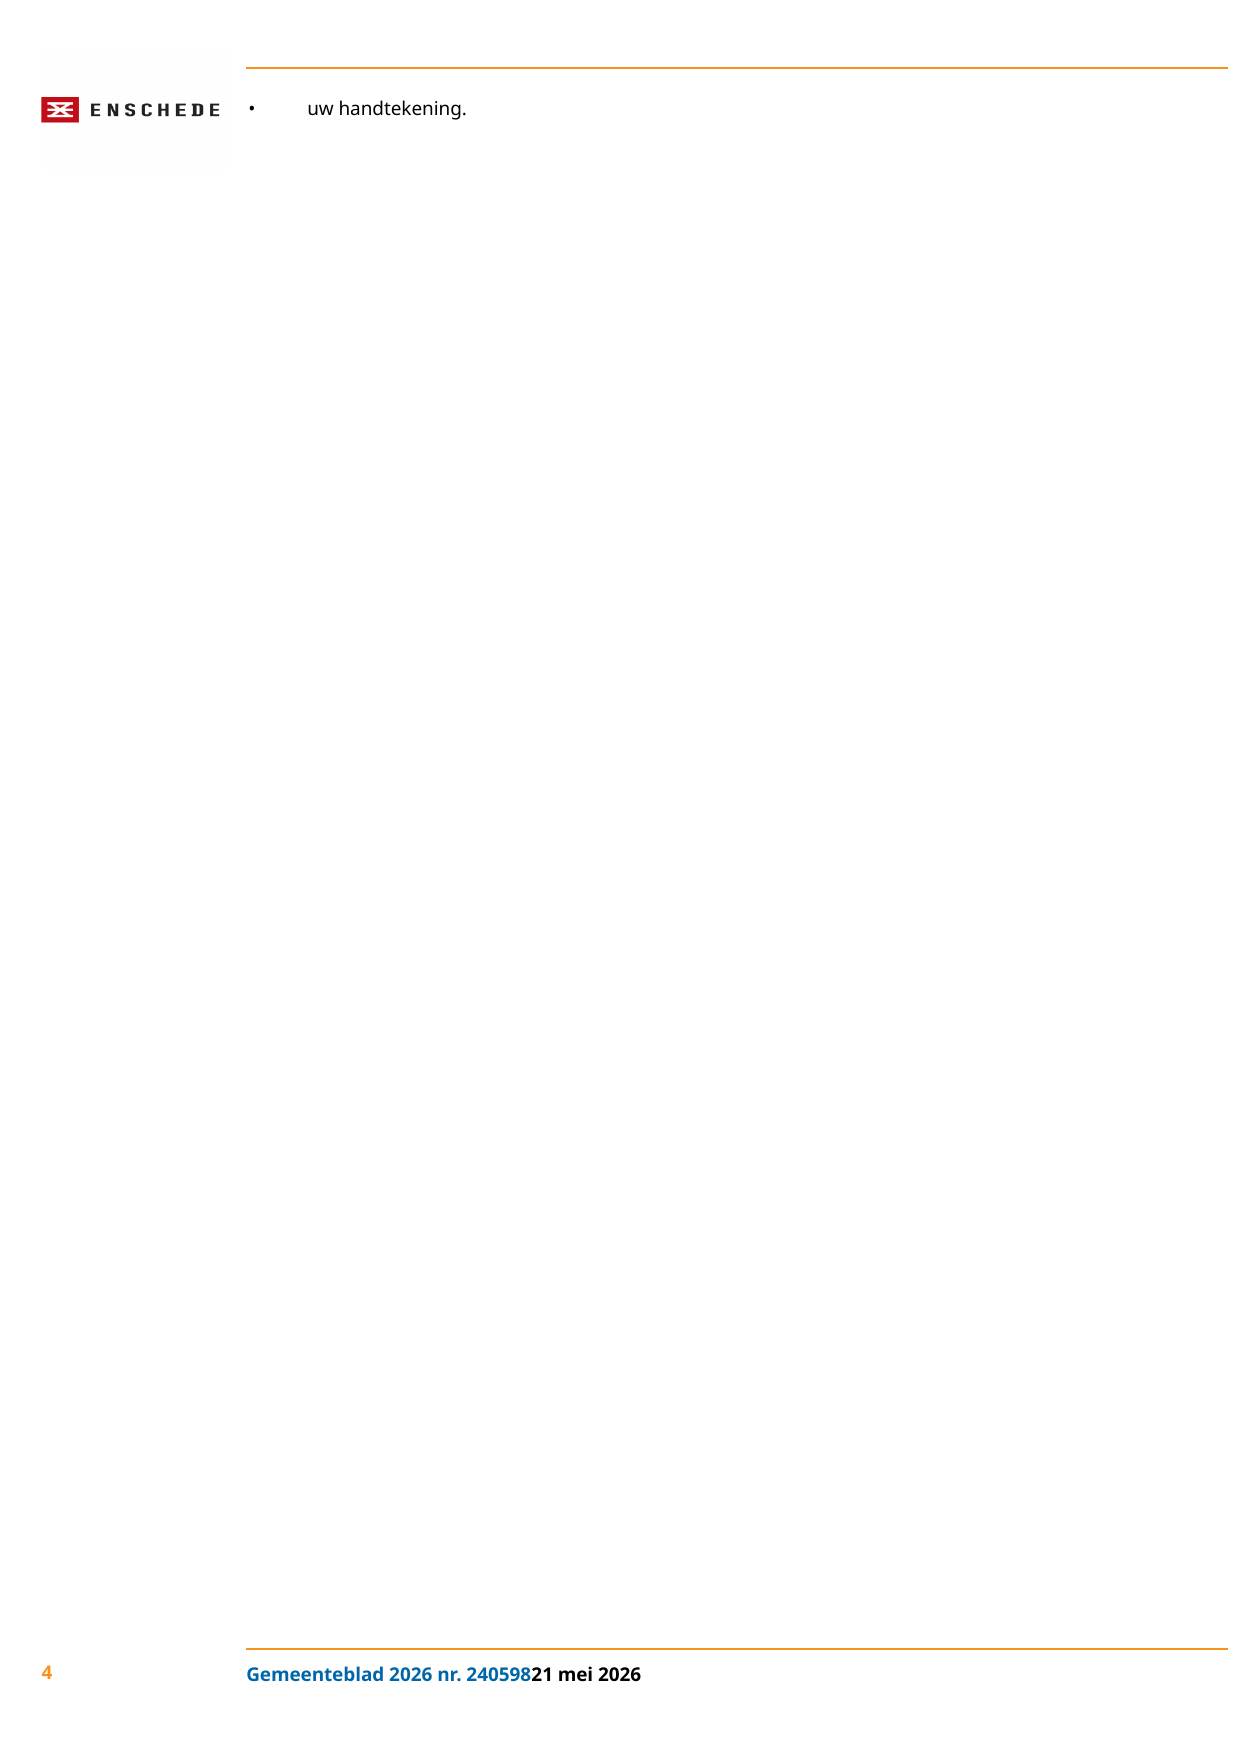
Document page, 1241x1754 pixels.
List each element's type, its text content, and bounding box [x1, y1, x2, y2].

picture [41, 47, 231, 172]
list uw handtekening. [248, 95, 1152, 121]
